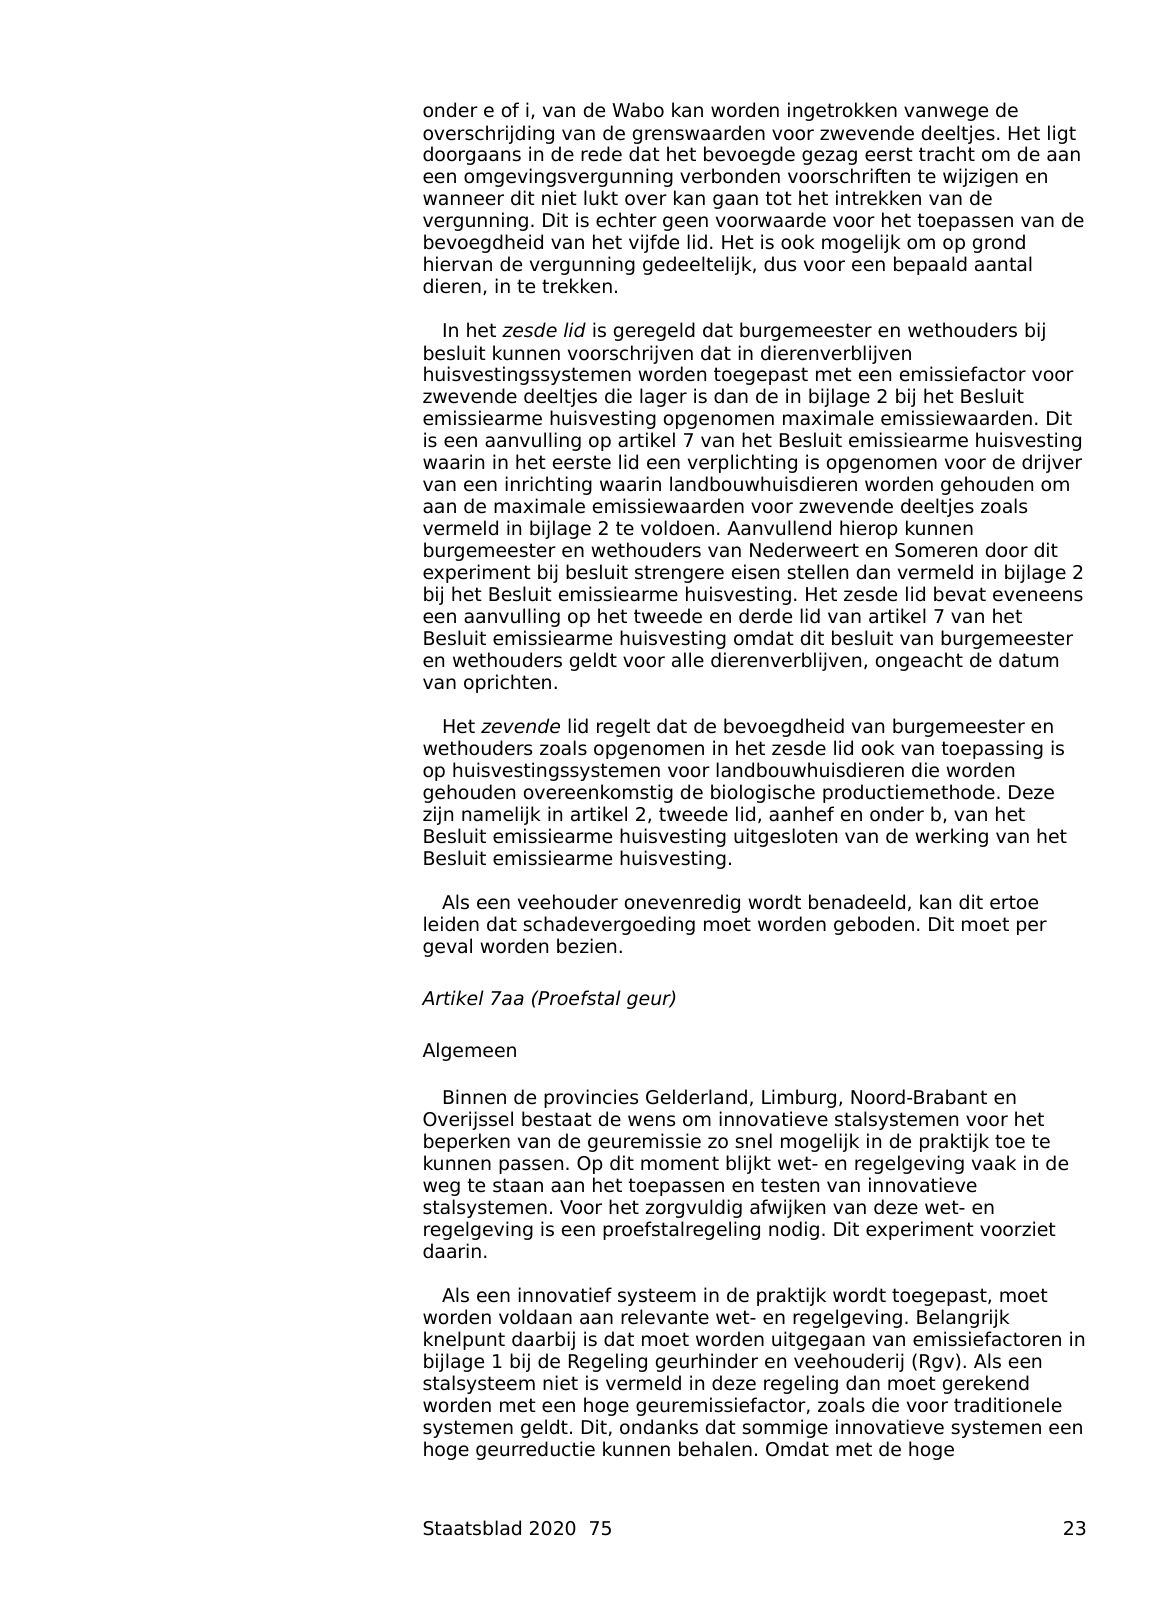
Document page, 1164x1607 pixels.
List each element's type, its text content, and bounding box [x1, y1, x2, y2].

text Binnen de provincies Gelderland, Limburg, Noord-Brabant en Overijssel bestaat de wens om innovatieve stalsystemen voor het beperken van de geuremissie zo snel mogelijk in de praktijk toe te kunnen passen. Op dit moment blijkt wet- en regelgeving vaak in de weg te staan aan het toepassen en testen van innovatieve stalsystemen. Voor het zorgvuldig afwijken van deze wet- en regelgeving is een proefstalregeling nodig. Dit experiment voorziet daarin. [422, 1087, 1087, 1263]
text Als een veehouder onevenredig wordt benadeeld, kan dit ertoe leiden dat schadevergoeding moet worden geboden. Dit moet per geval worden bezien. [422, 892, 1087, 958]
text onder e of i, van de Wabo kan worden ingetrokken vanwege de overschrijding van de grenswaarden voor zwevende deeltjes. Het ligt doorgaans in de rede dat het bevoegde gezag eerst tracht om de aan een omgevingsvergunning verbonden voorschriften te wijzigen en wanneer dit niet lukt over kan gaan tot het intrekken van de vergunning. Dit is echter geen voorwaarde voor het toepassen van de bevoegdheid van het vijfde lid. Het is ook mogelijk om op grond hiervan de vergunning gedeeltelijk, dus voor een bepaald aantal dieren, in te trekken. [422, 100, 1087, 298]
text Het zevende lid regelt dat de bevoegdheid van burgemeester en wethouders zoals opgenomen in het zesde lid ook van toepassing is op huisvestingssystemen voor landbouwhuisdieren die worden gehouden overeenkomstig de biologische productiemethode. Deze zijn namelijk in artikel 2, tweede lid, aanhef en onder b, van het Besluit emissiearme huisvesting uitgesloten van de werking van het Besluit emissiearme huisvesting. [422, 716, 1087, 870]
text In het zesde lid is geregeld dat burgemeester en wethouders bij besluit kunnen voorschrijven dat in dierenverblijven huisvestingssystemen worden toegepast met een emissiefactor voor zwevende deeltjes die lager is dan de in bijlage 2 bij het Besluit emissiearme huisvesting opgenomen maximale emissiewaarden. Dit is een aanvulling op artikel 7 van het Besluit emissiearme huisvesting waarin in het eerste lid een verplichting is opgenomen voor de drijver van een inrichting waarin landbouwhuisdieren worden gehouden om aan de maximale emissiewaarden voor zwevende deeltjes zoals vermeld in bijlage 2 te voldoen. Aanvullend hierop kunnen burgemeester en wethouders van Nederweert en Someren door dit experiment bij besluit strengere eisen stellen dan vermeld in bijlage 2 bij het Besluit emissiearme huisvesting. Het zesde lid bevat eveneens een aanvulling op het tweede en derde lid van artikel 7 van het Besluit emissiearme huisvesting omdat dit besluit van burgemeester en wethouders geldt voor alle dierenverblijven, ongeacht de datum van oprichten. [422, 320, 1087, 694]
subtitle Artikel 7aa (Proefstal geur) [422, 988, 1087, 1010]
text Als een innovatief systeem in de praktijk wordt toegepast, moet worden voldaan aan relevante wet- en regelgeving. Belangrijk knelpunt daarbij is dat moet worden uitgegaan van emissiefactoren in bijlage 1 bij de Regeling geurhinder en veehouderij (Rgv). Als een stalsysteem niet is vermeld in deze regeling dan moet gerekend worden met een hoge geuremissiefactor, zoals die voor traditionele systemen geldt. Dit, ondanks dat sommige innovatieve systemen een hoge geurreductie kunnen behalen. Omdat met de hoge [422, 1285, 1087, 1461]
subtitle Algemeen [422, 1040, 1087, 1062]
